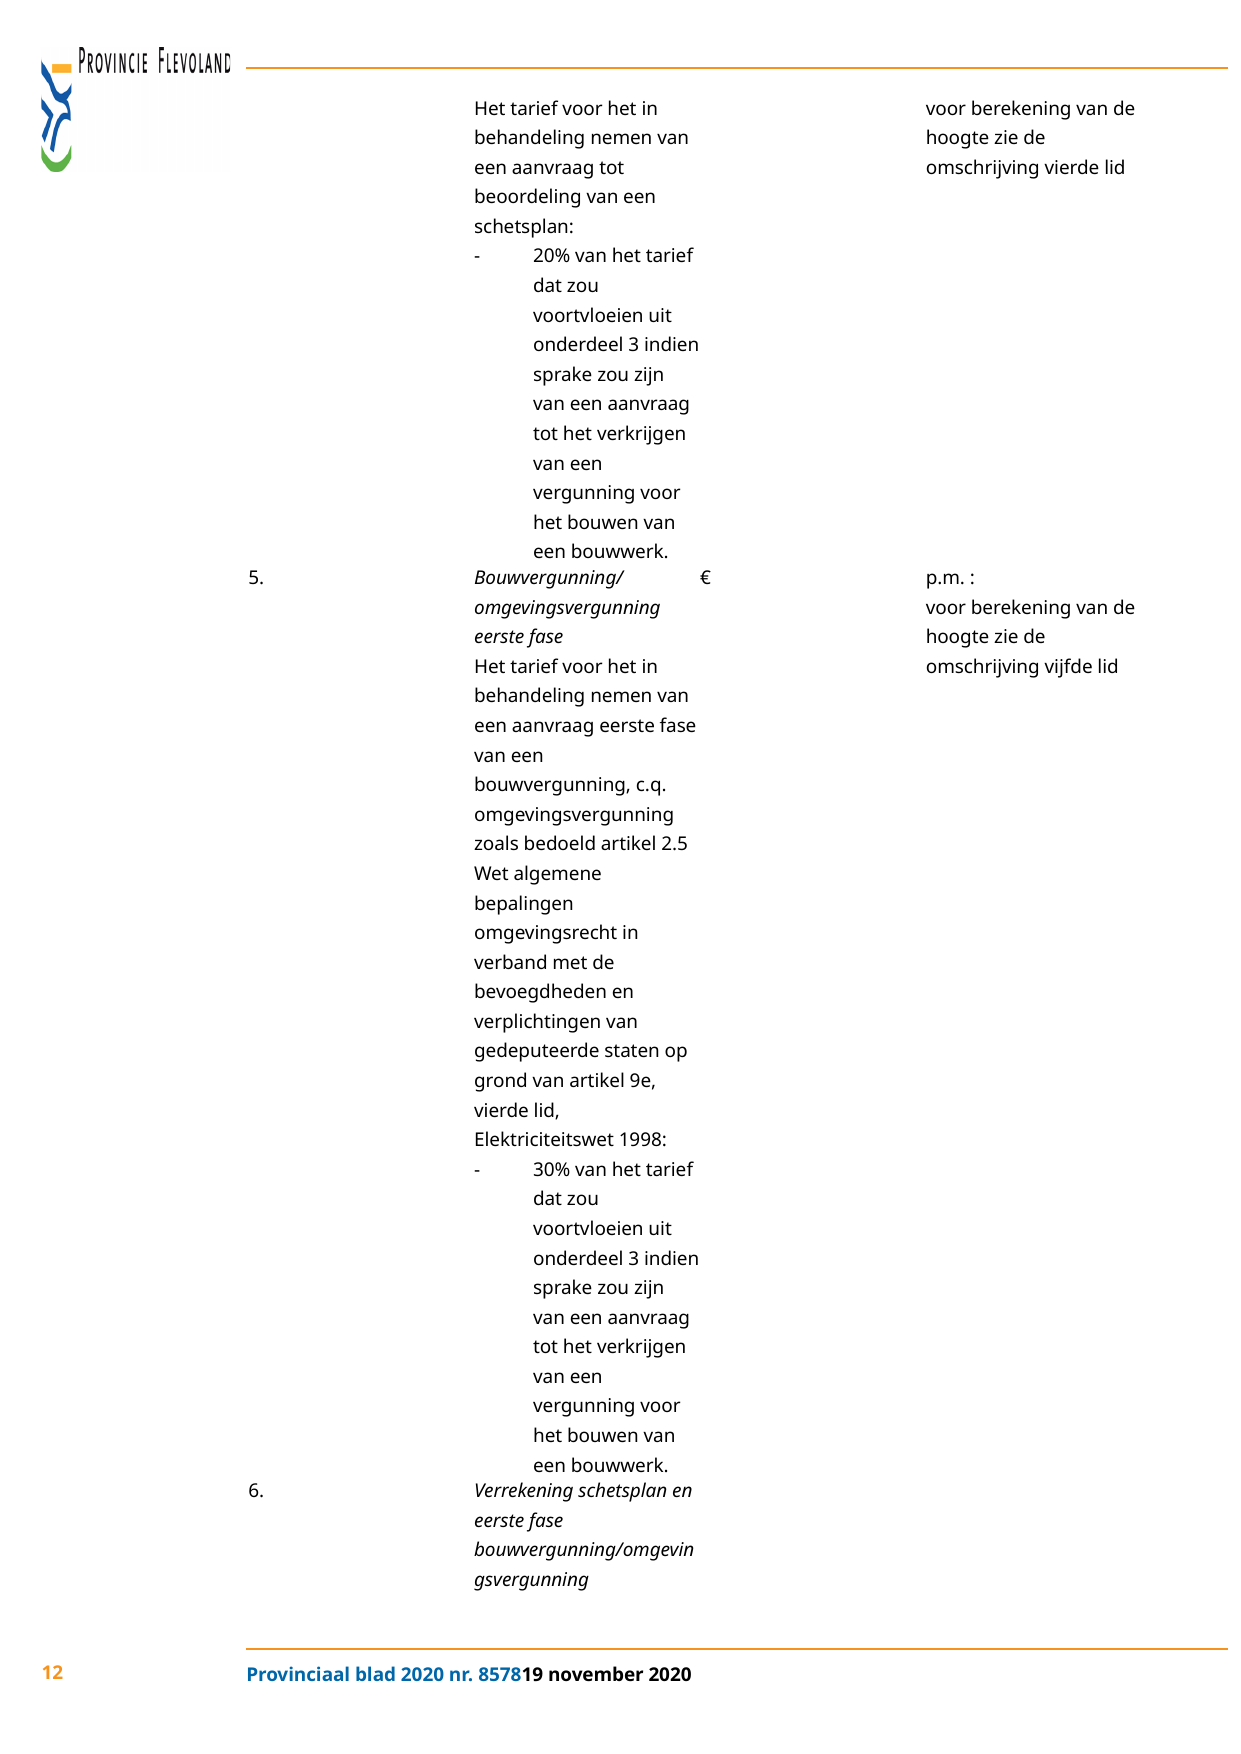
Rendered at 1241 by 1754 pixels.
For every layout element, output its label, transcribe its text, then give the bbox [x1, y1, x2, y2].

table_cell [700, 95, 926, 564]
table_cell Bouwvergunning/omgevingsvergunning eerste fase Het tarief voor het in behandeling nemen van een aanvraag eerste fase van een bouwvergunning, c.q. omgevingsvergunning zoals bedoeld artikel 2.5 Wet algemene bepalingen omgevingsrecht in verband met de bevoegdheden en verplichtingen van gedeputeerde staten op grond van artikel 9e, vierde lid, Elektriciteitswet 1998: 30% van het tarief dat zou voortvloeien uit onderdeel 3 indien sprake zou zijn van een aanvraag tot het verkrijgen van een vergunning voor het bouwen van een bouwwerk. [474, 564, 700, 1477]
table_cell [700, 1478, 926, 1592]
picture [41, 47, 231, 172]
table_cell 5. [248, 564, 474, 1477]
table_cell Het tarief voor het in behandeling nemen van een aanvraag tot beoordeling van een schetsplan: 20% van het tarief dat zou voortvloeien uit onderdeel 3 indien sprake zou zijn van een aanvraag tot het verkrijgen van een vergunning voor het bouwen van een bouwwerk. [474, 95, 700, 564]
table_cell € [700, 564, 926, 1477]
table_cell p.m. : voor berekening van de hoogte zie de omschrijving vijfde lid [926, 564, 1152, 1477]
table_cell voor berekening van de hoogte zie de omschrijving vierde lid [926, 95, 1152, 564]
table_cell Verrekening schetsplan en eerste fase bouwvergunning/omgevingsvergunning [474, 1478, 700, 1592]
table_cell 6. [248, 1478, 474, 1592]
table_cell [248, 95, 474, 564]
table_cell [926, 1478, 1152, 1592]
